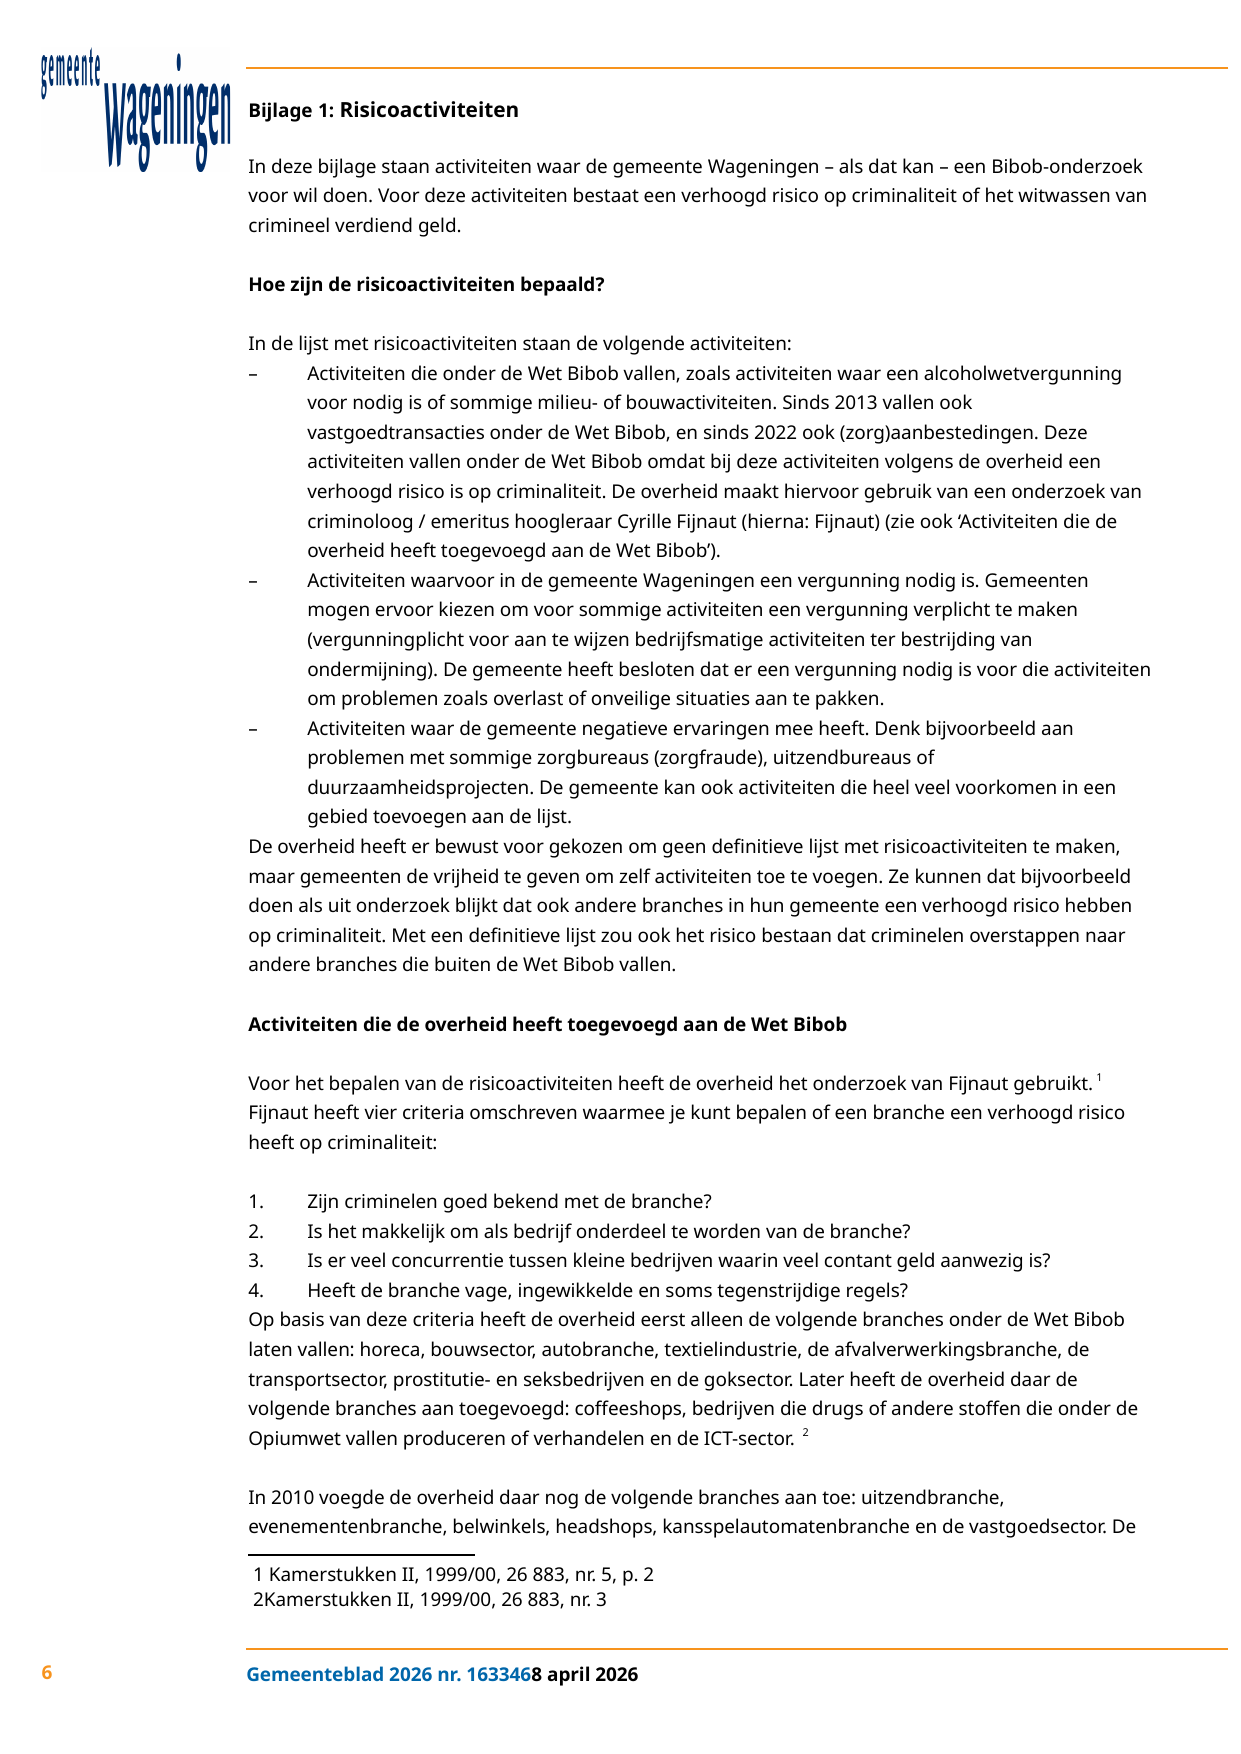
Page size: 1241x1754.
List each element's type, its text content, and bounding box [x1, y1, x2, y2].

list Zijn criminelen goed bekend met de branche? [248, 1188, 1152, 1214]
list Activiteiten waarvoor in de gemeente Wageningen een vergunning nodig is. Gemeenten mogen ervoor kiezen om voor sommige activiteiten een vergunning verplicht te maken (vergunningplicht voor aan te wijzen bedrijfsmatige activiteiten ter bestrijding van ondermijning). De gemeente heeft besloten dat er een vergunning nodig is voor die activiteiten om problemen zoals overlast of onveilige situaties aan te pakken. [248, 567, 1152, 711]
text Activiteiten die de overheid heeft toegevoegd aan de Wet Bibob [248, 1011, 1152, 1037]
text Voor het bepalen van de risicoactiviteiten heeft de overheid het onderzoek van Fijnaut gebruikt. Fijnaut heeft vier criteria omschreven waarmee je kunt bepalen of een branche een verhoogd risico heeft op criminaliteit: [248, 1070, 1152, 1155]
picture [41, 47, 231, 172]
text In de lijst met risicoactiviteiten staan de volgende activiteiten: [248, 330, 1152, 356]
text Op basis van deze criteria heeft de overheid eerst alleen de volgende branches onder de Wet Bibob laten vallen: horeca, bouwsector, autobranche, textielindustrie, de afvalverwerkingsbranche, de transportsector, prostitutie- en seksbedrijven en de goksector. Later heeft de overheid daar de volgende branches aan toegevoegd: coffeeshops, bedrijven die drugs of andere stoffen die onder de Opiumwet vallen produceren of verhandelen en de ICT-sector. [248, 1307, 1152, 1451]
list Heeft de branche vage, ingewikkelde en soms tegenstrijdige regels? [248, 1277, 1152, 1303]
list Is het makkelijk om als bedrijf onderdeel te worden van de branche? [248, 1218, 1152, 1244]
list Is er veel concurrentie tussen kleine bedrijven waarin veel contant geld aanwezig is? [248, 1247, 1152, 1273]
text Kamerstukken II, 1999/00, 26 883, nr. 5, p. 2 [248, 1561, 1152, 1586]
list Activiteiten waar de gemeente negatieve ervaringen mee heeft. Denk bijvoorbeeld aan problemen met sommige zorgbureaus (zorgfraude), uitzendbureaus of duurzaamheidsprojecten. De gemeente kan ook activiteiten die heel veel voorkomen in een gebied toevoegen aan de lijst. [248, 715, 1152, 829]
text De overheid heeft er bewust voor gekozen om geen definitieve lijst met risicoactiviteiten te maken, maar gemeenten de vrijheid te geven om zelf activiteiten toe te voegen. Ze kunnen dat bijvoorbeeld doen als uit onderzoek blijkt dat ook andere branches in hun gemeente een verhoogd risico hebben op criminaliteit. Met een definitieve lijst zou ook het risico bestaan dat criminelen overstappen naar andere branches die buiten de Wet Bibob vallen. [248, 833, 1152, 977]
text In 2010 voegde de overheid daar nog de volgende branches aan toe: uitzendbranche, evenementenbranche, belwinkels, headshops, kansspelautomatenbranche en de vastgoedsector. De [248, 1484, 1152, 1539]
text Hoe zijn de risicoactiviteiten bepaald? [248, 271, 1152, 297]
list Activiteiten die onder de Wet Bibob vallen, zoals activiteiten waar een alcoholwetvergunning voor nodig is of sommige milieu- of bouwactiviteiten. Sinds 2013 vallen ook vastgoedtransacties onder de Wet Bibob, en sinds 2022 ook (zorg)aanbestedingen. Deze activiteiten vallen onder de Wet Bibob omdat bij deze activiteiten volgens de overheid een verhoogd risico is op criminaliteit. De overheid maakt hiervoor gebruik van een onderzoek van criminoloog / emeritus hoogleraar Cyrille Fijnaut (hierna: Fijnaut) (zie ook ‘Activiteiten die de overheid heeft toegevoegd aan de Wet Bibob’). [248, 360, 1152, 563]
text Kamerstukken II, 1999/00, 26 883, nr. 3 [248, 1586, 1152, 1612]
text Bijlage 1: Risicoactiviteiten [248, 95, 1152, 123]
text In deze bijlage staan activiteiten waar de gemeente Wageningen – als dat kan – een Bibob-onderzoek voor wil doen. Voor deze activiteiten bestaat een verhoogd risico op criminaliteit of het witwassen van crimineel verdiend geld. [248, 153, 1152, 238]
